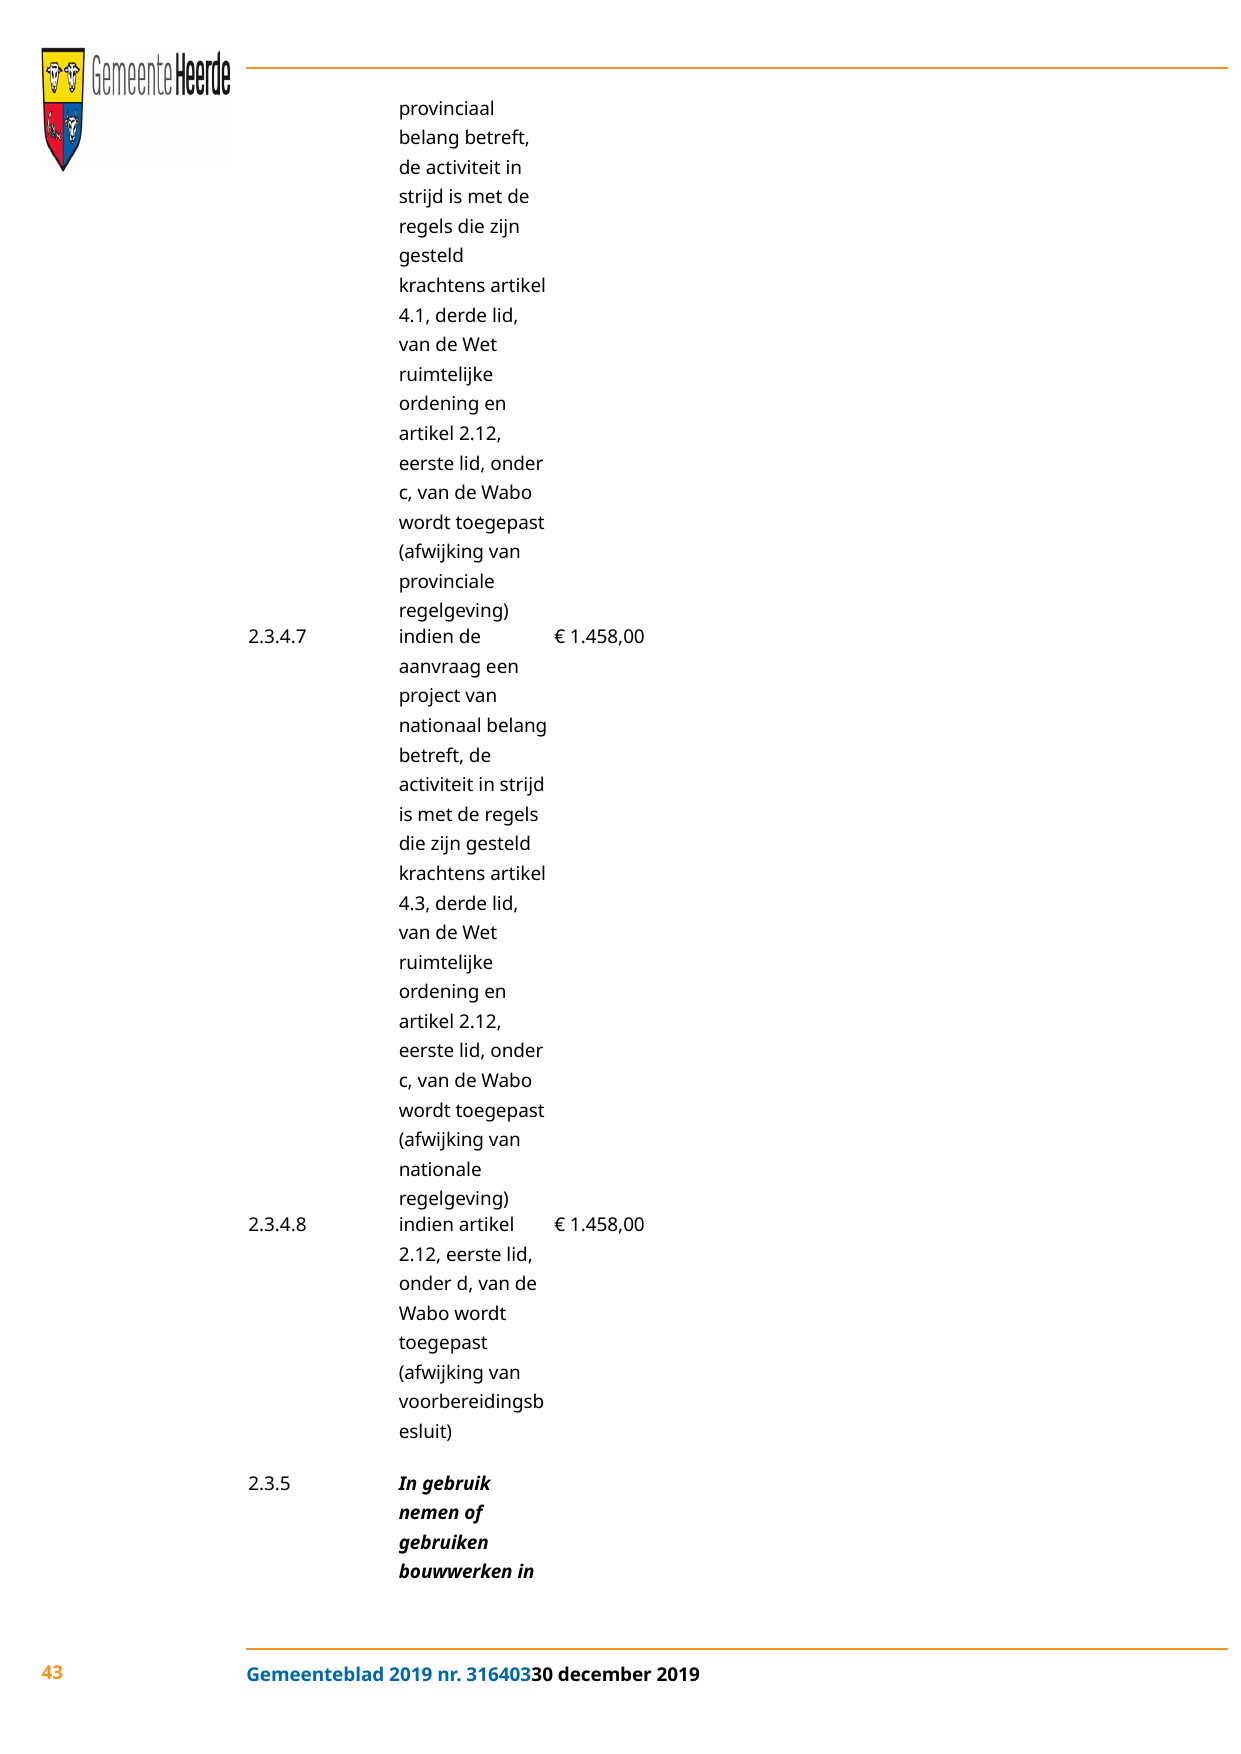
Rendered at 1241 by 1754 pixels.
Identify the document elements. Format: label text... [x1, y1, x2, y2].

picture [41, 47, 231, 172]
table_cell € 1.458,00 [549, 1211, 700, 1444]
table_cell In gebruik nemen of gebruiken bouwwerken in [399, 1470, 549, 1584]
table_cell 2.3.4.7 [248, 624, 398, 1211]
table_cell [248, 1444, 398, 1470]
table_cell indien artikel 2.12, eerste lid, onder d, van de Wabo wordt toegepast (afwijking van voorbereidingsbesluit) [399, 1211, 549, 1444]
table_cell indien de aanvraag een project van nationaal belang betreft, de activiteit in strijd is met de regels die zijn gesteld krachtens artikel 4.3, derde lid, van de Wet ruimtelijke ordening en artikel 2.12, eerste lid, onder c, van de Wabo wordt toegepast (afwijking van nationale regelgeving) [399, 624, 549, 1211]
table_cell [549, 95, 700, 623]
table_cell [549, 1444, 700, 1470]
table_cell 2.3.5 [248, 1470, 398, 1584]
table_cell [549, 1470, 700, 1584]
table_cell € 1.458,00 [549, 624, 700, 1211]
table_cell 2.3.4.8 [248, 1211, 398, 1444]
table_cell [248, 95, 398, 623]
table_cell [399, 1444, 549, 1470]
table_cell provinciaal belang betreft, de activiteit in strijd is met de regels die zijn gesteld krachtens artikel 4.1, derde lid, van de Wet ruimtelijke ordening en artikel 2.12, eerste lid, onder c, van de Wabo wordt toegepast (afwijking van provinciale regelgeving) [399, 95, 549, 623]
